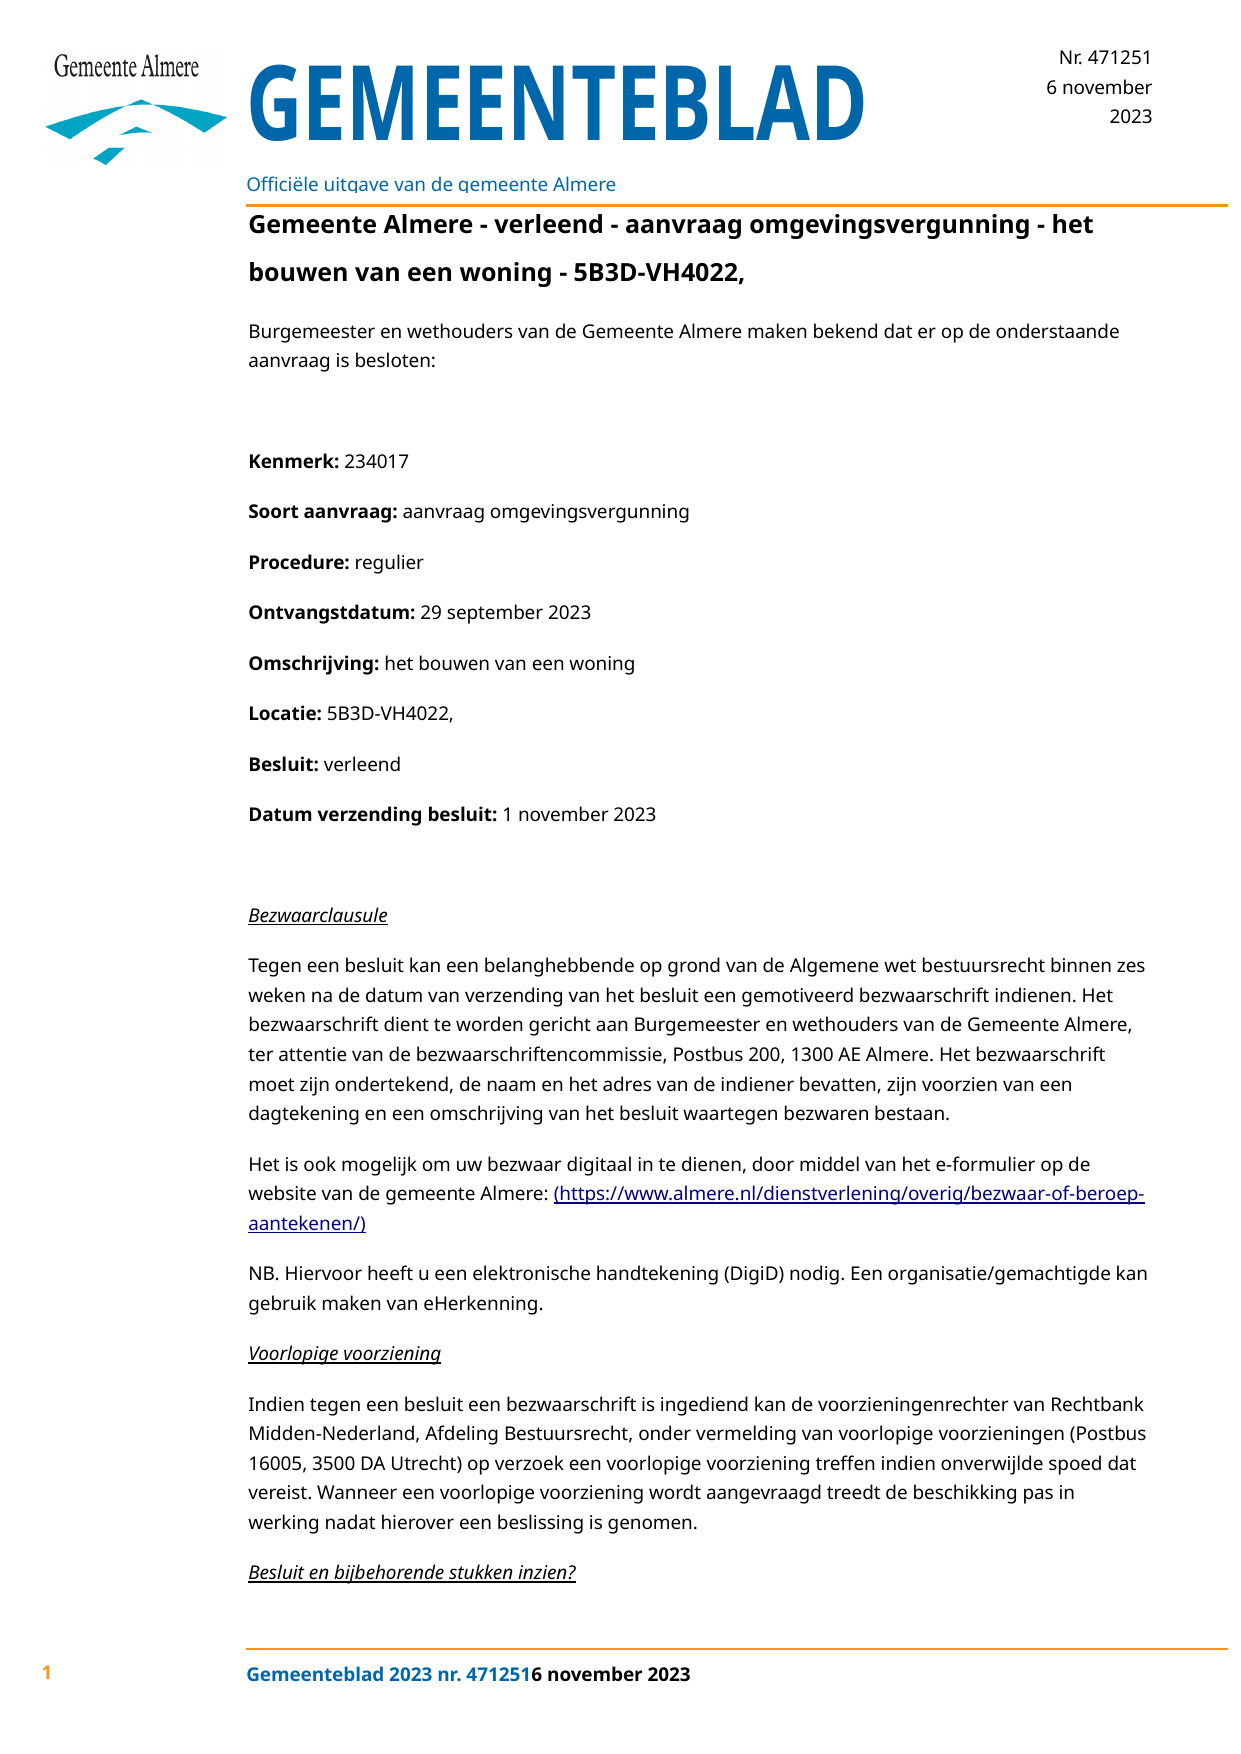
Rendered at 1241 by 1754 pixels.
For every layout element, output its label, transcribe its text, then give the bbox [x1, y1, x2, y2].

text Voorlopige voorziening [248, 1340, 1152, 1366]
text Besluit: verleend [248, 751, 1152, 777]
text Indien tegen een besluit een bezwaarschrift is ingediend kan de voorzieningenrechter van Rechtbank Midden-Nederland, Afdeling Bestuursrecht, onder vermelding van voorlopige voorzieningen (Postbus 16005, 3500 DA Utrecht) op verzoek een voorlopige voorziening treffen indien onverwijlde spoed dat vereist. Wanneer een voorlopige voorziening wordt aangevraagd treedt de beschikking pas in werking nadat hierover een beslissing is genomen. [248, 1391, 1152, 1535]
text Omschrijving: het bouwen van een woning [248, 650, 1152, 676]
text Gemeente Almere - verleend - aanvraag omgevingsvergunning - het bouwen van een woning - 5B3D-VH4022, [248, 207, 1152, 288]
text Besluit en bijbehorende stukken inzien? [248, 1559, 1152, 1585]
text Ontvangstdatum: 29 september 2023 [248, 599, 1152, 625]
text Het is ook mogelijk om uw bezwaar digitaal in te dienen, door middel van het e-formulier op de website van de gemeente Almere: (https://www.almere.nl/dienstverlening/overig/bezwaar-of-beroep-aantekenen/) [248, 1151, 1152, 1236]
text Kenmerk: 234017 [248, 448, 1152, 474]
text NB. Hiervoor heeft u een elektronische handtekening (DigiD) nodig. Een organisatie/gemachtigde kan gebruik maken van eHerkenning. [248, 1260, 1152, 1316]
text Tegen een besluit kan een belanghebbende op grond van de Algemene wet bestuursrecht binnen zes weken na de datum van verzending van het besluit een gemotiveerd bezwaarschrift indienen. Het bezwaarschrift dient te worden gericht aan Burgemeester en wethouders van de Gemeente Almere, ter attentie van de bezwaarschriftencommissie, Postbus 200, 1300 AE Almere. Het bezwaarschrift moet zijn ondertekend, de naam en het adres van de indiener bevatten, zijn voorzien van een dagtekening en een omschrijving van het besluit waartegen bezwaren bestaan. [248, 952, 1152, 1126]
text Soort aanvraag: aanvraag omgevingsvergunning [248, 499, 1152, 524]
text Bezwaarclausule [248, 902, 1152, 928]
text Burgemeester en wethouders van de Gemeente Almere maken bekend dat er op de onderstaande aanvraag is besloten: [248, 318, 1152, 373]
text Procedure: regulier [248, 549, 1152, 575]
text Datum verzending besluit: 1 november 2023 [248, 801, 1152, 827]
text Locatie: 5B3D-VH4022, [248, 700, 1152, 726]
picture [41, 47, 231, 172]
